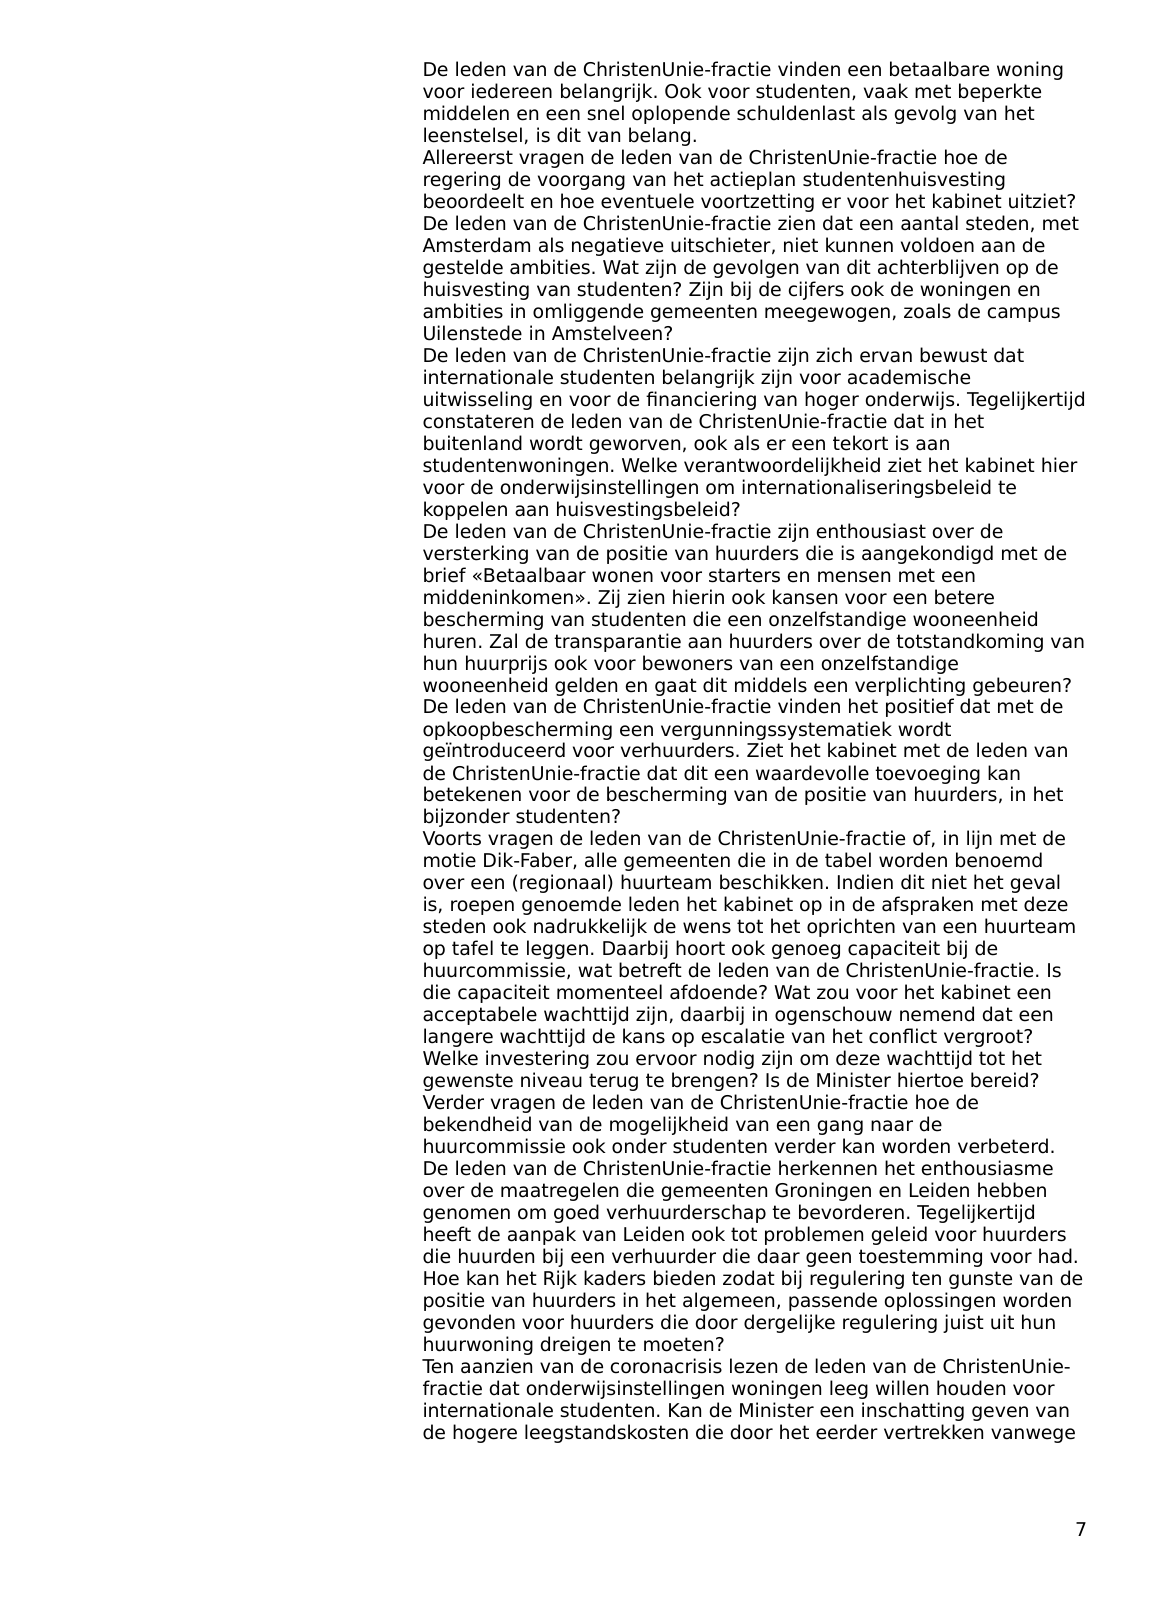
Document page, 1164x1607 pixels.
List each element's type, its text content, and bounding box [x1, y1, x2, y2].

text De leden van de ChristenUnie-fractie vinden het positief dat met de opkoopbescherming een vergunningssystematiek wordt geïntroduceerd voor verhuurders. Ziet het kabinet met de leden van de ChristenUnie-fractie dat dit een waardevolle toevoeging kan betekenen voor de bescherming van de positie van huurders, in het bijzonder studenten? [422, 696, 1087, 828]
text De leden van de ChristenUnie-fractie zijn zich ervan bewust dat internationale studenten belangrijk zijn voor academische uitwisseling en voor de financiering van hoger onderwijs. Tegelijkertijd constateren de leden van de ChristenUnie-fractie dat in het buitenland wordt geworven, ook als er een tekort is aan studentenwoningen. Welke verantwoordelijkheid ziet het kabinet hier voor de onderwijsinstellingen om internationaliseringsbeleid te koppelen aan huisvestingsbeleid? [422, 345, 1087, 521]
text De leden van de ChristenUnie-fractie herkennen het enthousiasme over de maatregelen die gemeenten Groningen en Leiden hebben genomen om goed verhuurderschap te bevorderen. Tegelijkertijd heeft de aanpak van Leiden ook tot problemen geleid voor huurders die huurden bij een verhuurder die daar geen toestemming voor had. Hoe kan het Rijk kaders bieden zodat bij regulering ten gunste van de positie van huurders in het algemeen, passende oplossingen worden gevonden voor huurders die door dergelijke regulering juist uit hun huurwoning dreigen te moeten? [422, 1158, 1087, 1356]
text De leden van de ChristenUnie-fractie zien dat een aantal steden, met Amsterdam als negatieve uitschieter, niet kunnen voldoen aan de gestelde ambities. Wat zijn de gevolgen van dit achterblijven op de huisvesting van studenten? Zijn bij de cijfers ook de woningen en ambities in omliggende gemeenten meegewogen, zoals de campus Uilenstede in Amstelveen? [422, 213, 1087, 345]
text Allereerst vragen de leden van de ChristenUnie-fractie hoe de regering de voorgang van het actieplan studentenhuisvesting beoordeelt en hoe eventuele voortzetting er voor het kabinet uitziet? [422, 147, 1087, 213]
text De leden van de ChristenUnie-fractie vinden een betaalbare woning voor iedereen belangrijk. Ook voor studenten, vaak met beperkte middelen en een snel oplopende schuldenlast als gevolg van het leenstelsel, is dit van belang. [422, 59, 1087, 147]
text Ten aanzien van de coronacrisis lezen de leden van de ChristenUnie-fractie dat onderwijsinstellingen woningen leeg willen houden voor internationale studenten. Kan de Minister een inschatting geven van de hogere leegstandskosten die door het eerder vertrekken vanwege [422, 1356, 1087, 1444]
text De leden van de ChristenUnie-fractie zijn enthousiast over de versterking van de positie van huurders die is aangekondigd met de brief «Betaalbaar wonen voor starters en mensen met een middeninkomen». Zij zien hierin ook kansen voor een betere bescherming van studenten die een onzelfstandige wooneenheid huren. Zal de transparantie aan huurders over de totstandkoming van hun huurprijs ook voor bewoners van een onzelfstandige wooneenheid gelden en gaat dit middels een verplichting gebeuren? [422, 521, 1087, 696]
text Voorts vragen de leden van de ChristenUnie-fractie of, in lijn met de motie Dik-Faber, alle gemeenten die in de tabel worden benoemd over een (regionaal) huurteam beschikken. Indien dit niet het geval is, roepen genoemde leden het kabinet op in de afspraken met deze steden ook nadrukkelijk de wens tot het oprichten van een huurteam op tafel te leggen. Daarbij hoort ook genoeg capaciteit bij de huurcommissie, wat betreft de leden van de ChristenUnie-fractie. Is die capaciteit momenteel afdoende? Wat zou voor het kabinet een acceptabele wachttijd zijn, daarbij in ogenschouw nemend dat een langere wachttijd de kans op escalatie van het conflict vergroot? Welke investering zou ervoor nodig zijn om deze wachttijd tot het gewenste niveau terug te brengen? Is de Minister hiertoe bereid? Verder vragen de leden van de ChristenUnie-fractie hoe de bekendheid van de mogelijkheid van een gang naar de huurcommissie ook onder studenten verder kan worden verbeterd. [422, 828, 1087, 1158]
